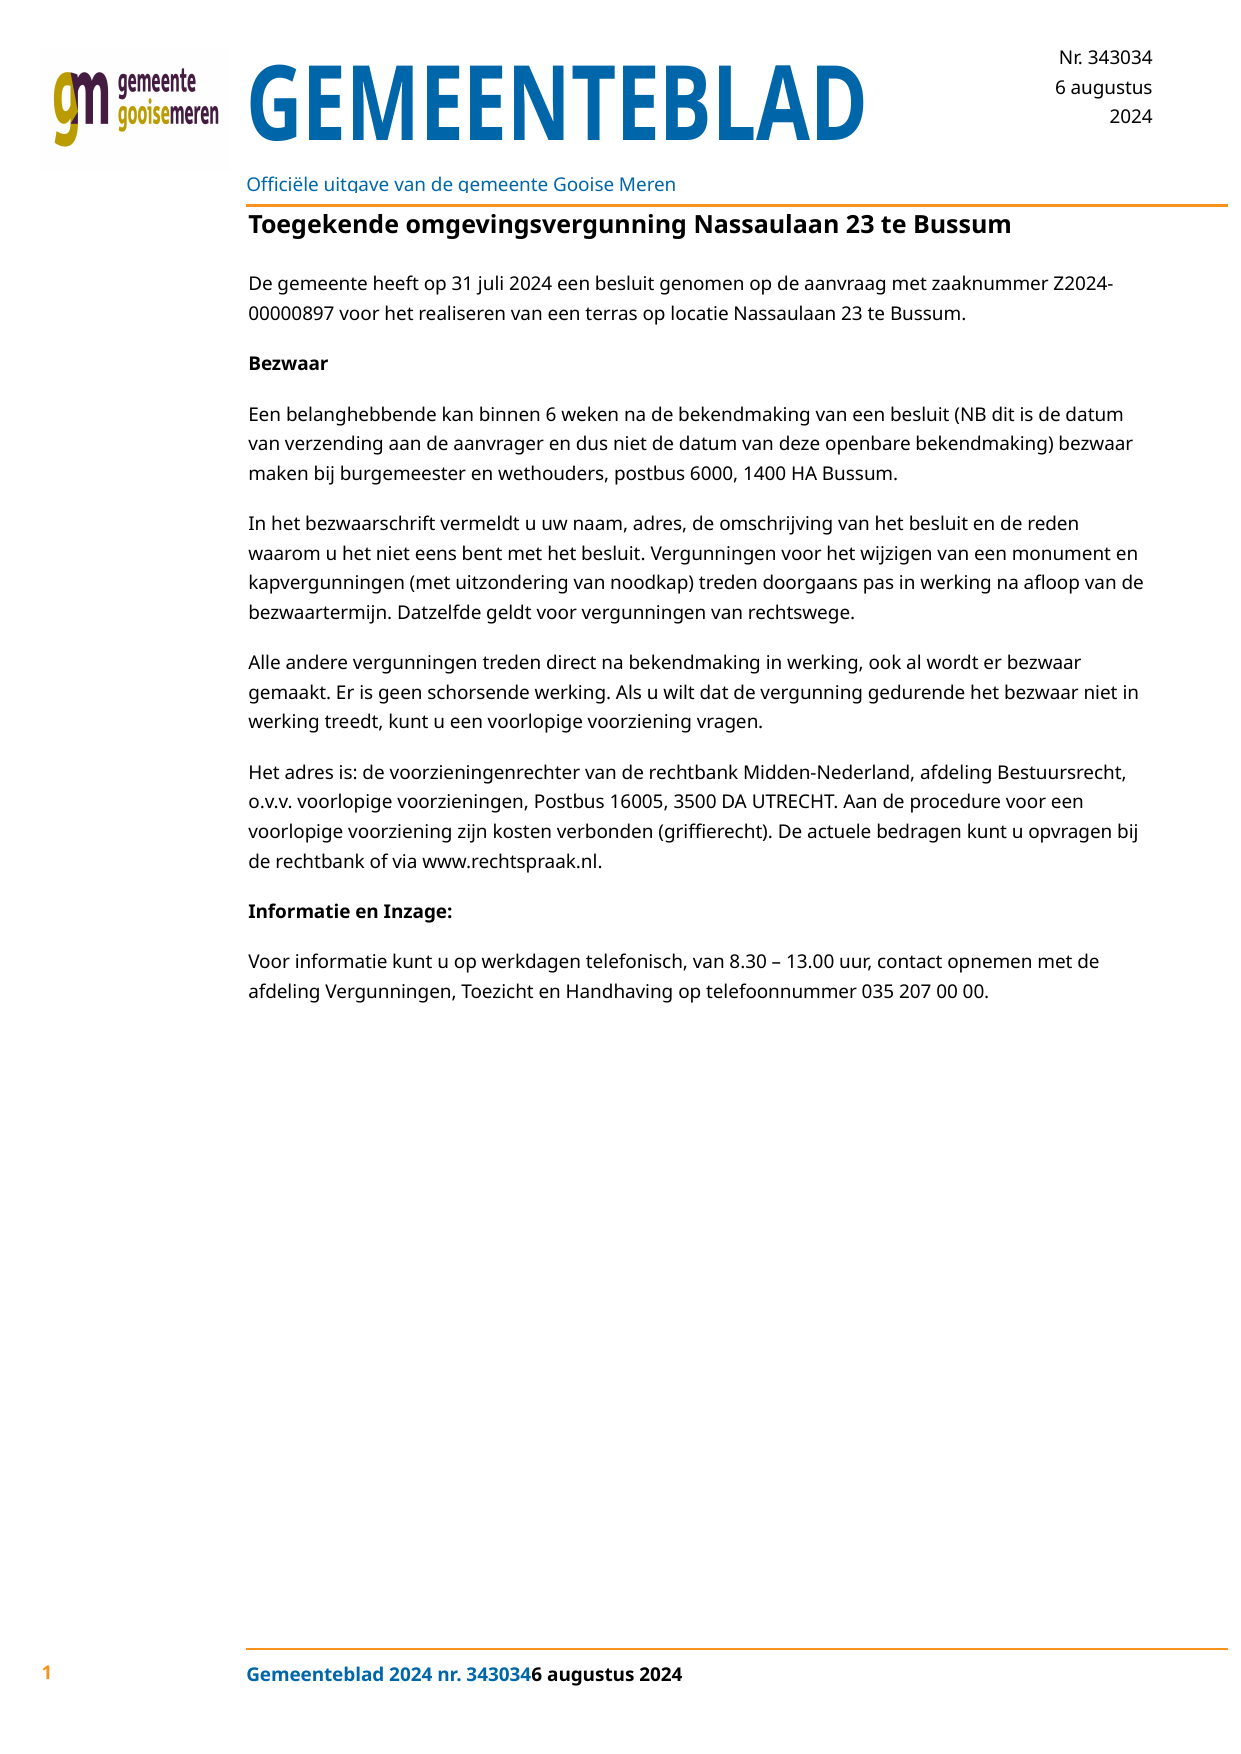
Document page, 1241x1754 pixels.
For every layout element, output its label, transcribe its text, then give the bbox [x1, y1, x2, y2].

text Toegekende omgevingsvergunning Nassaulaan 23 te Bussum [248, 207, 1152, 241]
picture [41, 47, 231, 172]
text Informatie en Inzage: [248, 898, 1152, 924]
text Voor informatie kunt u op werkdagen telefonisch, van 8.30 – 13.00 uur, contact opnemen met de afdeling Vergunningen, Toezicht en Handhaving op telefoonnummer 035 207 00 00. [248, 949, 1152, 1004]
text De gemeente heeft op 31 juli 2024 een besluit genomen op de aanvraag met zaaknummer Z2024-00000897 voor het realiseren van een terras op locatie Nassaulaan 23 te Bussum. [248, 270, 1152, 326]
text Alle andere vergunningen treden direct na bekendmaking in werking, ook al wordt er bezwaar gemaakt. Er is geen schorsende werking. Als u wilt dat de vergunning gedurende het bezwaar niet in werking treedt, kunt u een voorlopige voorziening vragen. [248, 649, 1152, 734]
text Een belanghebbende kan binnen 6 weken na de bekendmaking van een besluit (NB dit is de datum van verzending aan de aanvrager en dus niet de datum van deze openbare bekendmaking) bezwaar maken bij burgemeester en wethouders, postbus 6000, 1400 HA Bussum. [248, 401, 1152, 486]
text Het adres is: de voorzieningenrechter van de rechtbank Midden-Nederland, afdeling Bestuursrecht, o.v.v. voorlopige voorzieningen, Postbus 16005, 3500 DA UTRECHT. Aan de procedure voor een voorlopige voorziening zijn kosten verbonden (griffierecht). De actuele bedragen kunt u opvragen bij de rechtbank of via www.rechtspraak.nl. [248, 759, 1152, 873]
text In het bezwaarschrift vermeldt u uw naam, adres, de omschrijving van het besluit en de reden waarom u het niet eens bent met het besluit. Vergunningen voor het wijzigen van een monument en kapvergunningen (met uitzondering van noodkap) treden doorgaans pas in werking na afloop van de bezwaartermijn. Datzelfde geldt voor vergunningen van rechtswege. [248, 510, 1152, 625]
text Bezwaar [248, 350, 1152, 376]
